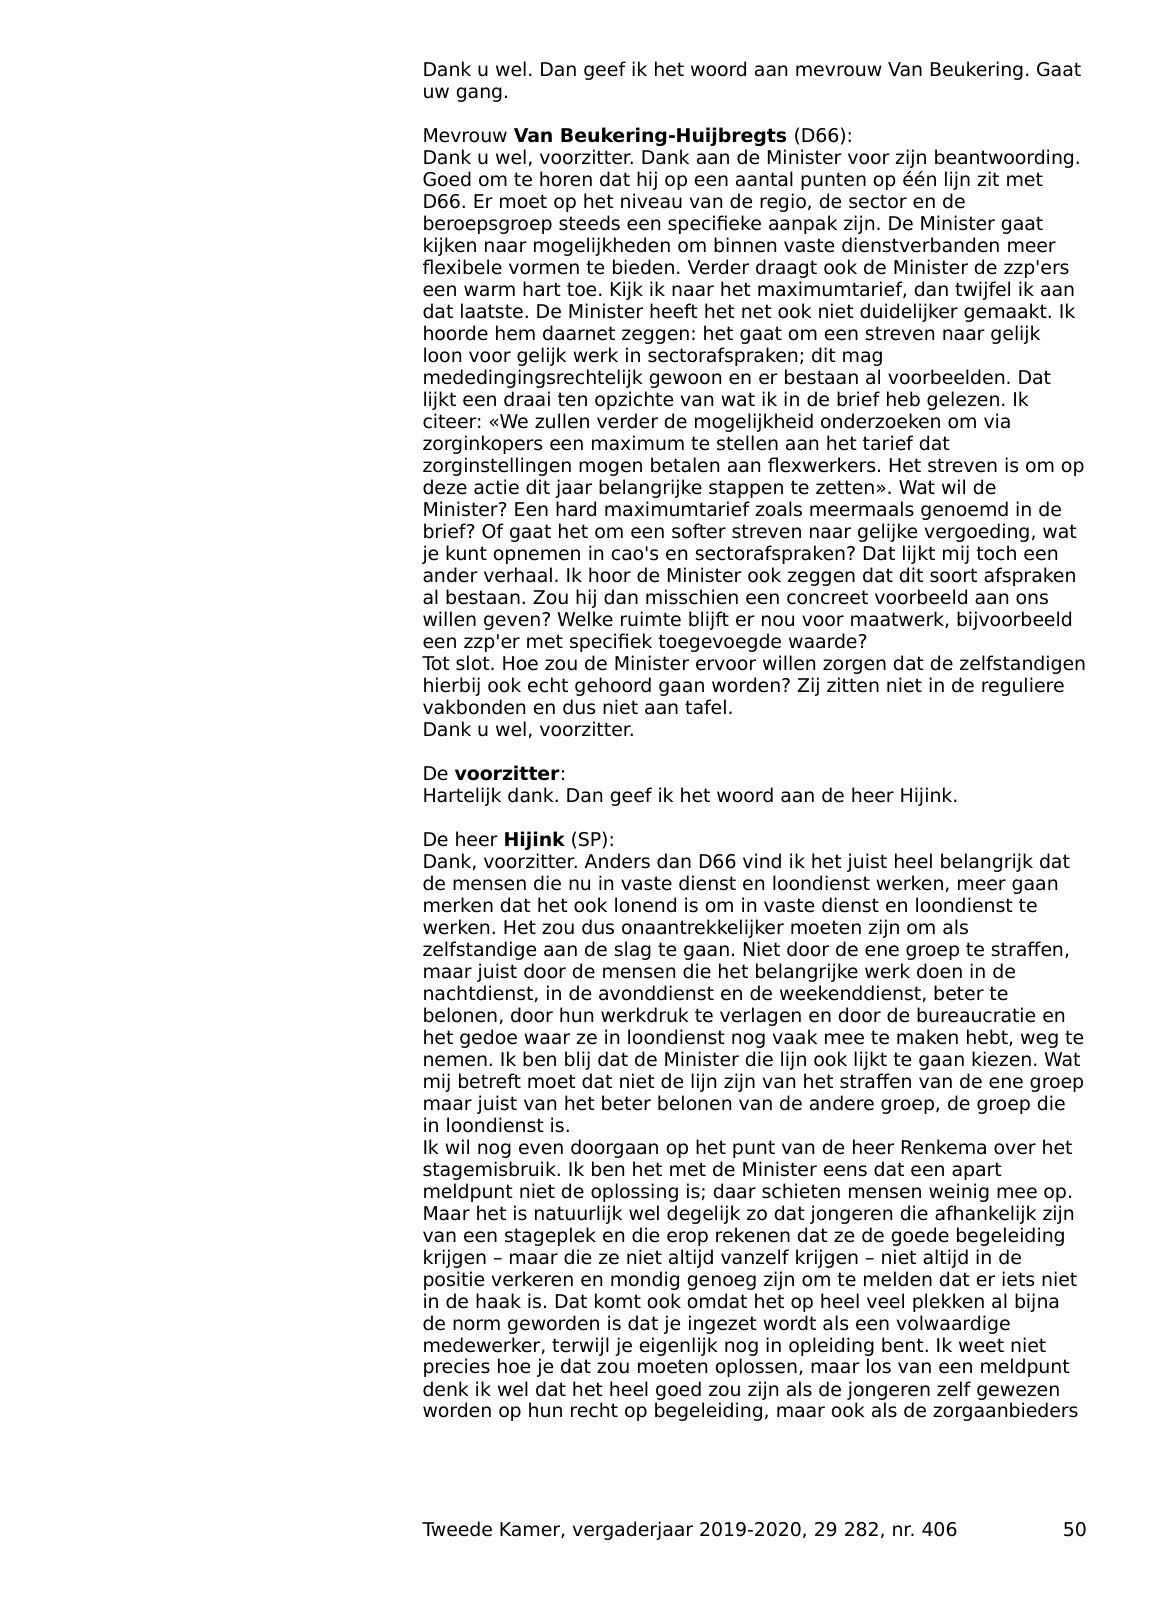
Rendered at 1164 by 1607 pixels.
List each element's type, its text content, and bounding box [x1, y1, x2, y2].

text De voorzitter: [422, 763, 1087, 785]
text Mevrouw Van Beukering-Huijbregts (D66): [422, 125, 1087, 147]
text Ik wil nog even doorgaan op het punt van de heer Renkema over het stagemisbruik. Ik ben het met de Minister eens dat een apart meldpunt niet de oplossing is; daar schieten mensen weinig mee op. Maar het is natuurlijk wel degelijk zo dat jongeren die afhankelijk zijn van een stageplek en die erop rekenen dat ze de goede begeleiding krijgen – maar die ze niet altijd vanzelf krijgen – niet altijd in de positie verkeren en mondig genoeg zijn om te melden dat er iets niet in de haak is. Dat komt ook omdat het op heel veel plekken al bijna de norm geworden is dat je ingezet wordt als een volwaardige medewerker, terwijl je eigenlijk nog in opleiding bent. Ik weet niet precies hoe je dat zou moeten oplossen, maar los van een meldpunt denk ik wel dat het heel goed zou zijn als de jongeren zelf gewezen worden op hun recht op begeleiding, maar ook als de zorgaanbieders [422, 1137, 1087, 1422]
text Hartelijk dank. Dan geef ik het woord aan de heer Hijink. [422, 785, 1087, 807]
text Dank, voorzitter. Anders dan D66 vind ik het juist heel belangrijk dat de mensen die nu in vaste dienst en loondienst werken, meer gaan merken dat het ook lonend is om in vaste dienst en loondienst te werken. Het zou dus onaantrekkelijker moeten zijn om als zelfstandige aan de slag te gaan. Niet door de ene groep te straffen, maar juist door de mensen die het belangrijke werk doen in de nachtdienst, in de avonddienst en de weekenddienst, beter te belonen, door hun werkdruk te verlagen en door de bureaucratie en het gedoe waar ze in loondienst nog vaak mee te maken hebt, weg te nemen. Ik ben blij dat de Minister die lijn ook lijkt te gaan kiezen. Wat mij betreft moet dat niet de lijn zijn van het straffen van de ene groep maar juist van het beter belonen van de andere groep, de groep die in loondienst is. [422, 851, 1087, 1137]
text Dank u wel, voorzitter. [422, 719, 1087, 741]
text De heer Hijink (SP): [422, 829, 1087, 851]
text Tot slot. Hoe zou de Minister ervoor willen zorgen dat de zelfstandigen hierbij ook echt gehoord gaan worden? Zij zitten niet in de reguliere vakbonden en dus niet aan tafel. [422, 653, 1087, 719]
text Dank u wel, voorzitter. Dank aan de Minister voor zijn beantwoording. Goed om te horen dat hij op een aantal punten op één lijn zit met D66. Er moet op het niveau van de regio, de sector en de beroepsgroep steeds een specifieke aanpak zijn. De Minister gaat kijken naar mogelijkheden om binnen vaste dienstverbanden meer flexibele vormen te bieden. Verder draagt ook de Minister de zzp'ers een warm hart toe. Kijk ik naar het maximumtarief, dan twijfel ik aan dat laatste. De Minister heeft het net ook niet duidelijker gemaakt. Ik hoorde hem daarnet zeggen: het gaat om een streven naar gelijk loon voor gelijk werk in sectorafspraken; dit mag mededingingsrechtelijk gewoon en er bestaan al voorbeelden. Dat lijkt een draai ten opzichte van wat ik in de brief heb gelezen. Ik citeer: «We zullen verder de mogelijkheid onderzoeken om via zorginkopers een maximum te stellen aan het tarief dat zorginstellingen mogen betalen aan flexwerkers. Het streven is om op deze actie dit jaar belangrijke stappen te zetten». Wat wil de Minister? Een hard maximumtarief zoals meermaals genoemd in de brief? Of gaat het om een softer streven naar gelijke vergoeding, wat je kunt opnemen in cao's en sectorafspraken? Dat lijkt mij toch een ander verhaal. Ik hoor de Minister ook zeggen dat dit soort afspraken al bestaan. Zou hij dan misschien een concreet voorbeeld aan ons willen geven? Welke ruimte blijft er nou voor maatwerk, bijvoorbeeld een zzp'er met specifiek toegevoegde waarde? [422, 147, 1087, 653]
text Dank u wel. Dan geef ik het woord aan mevrouw Van Beukering. Gaat uw gang. [422, 59, 1087, 103]
